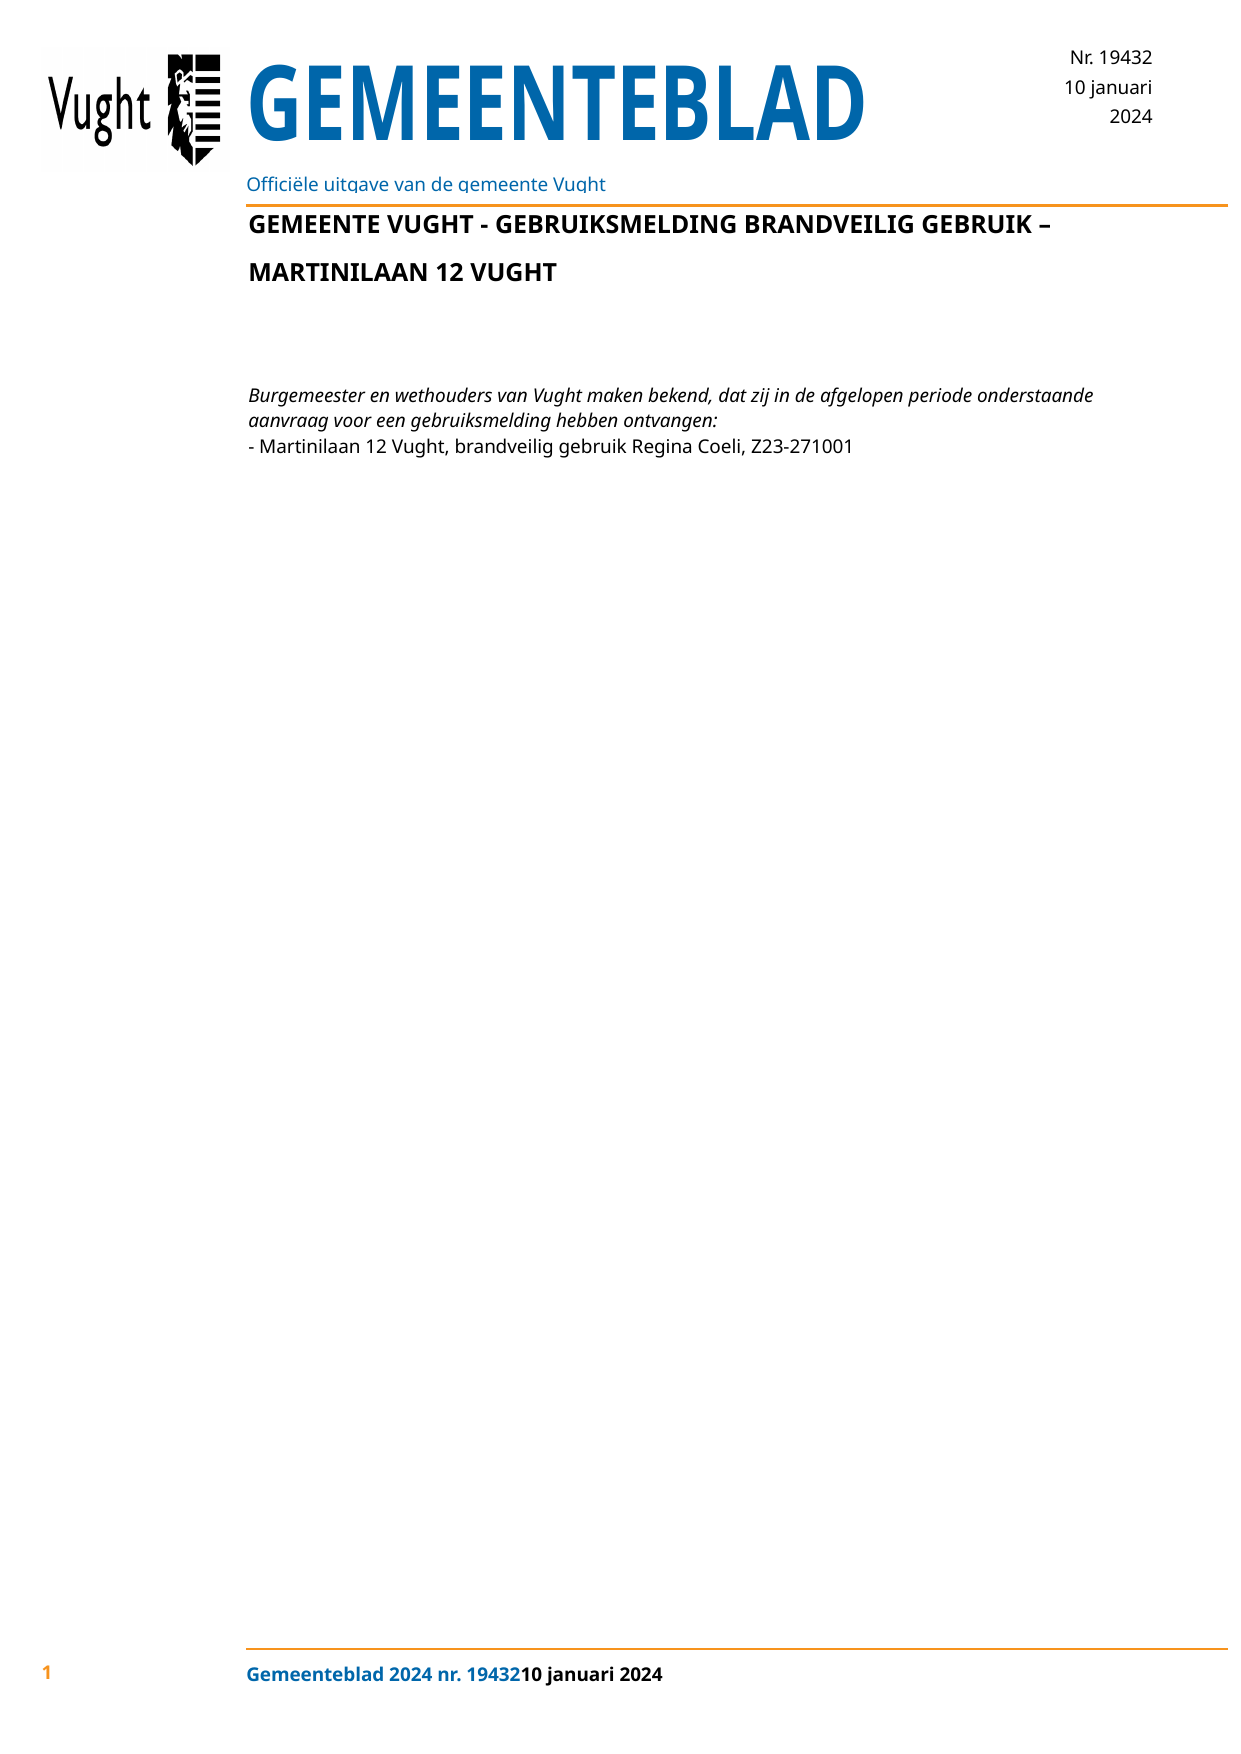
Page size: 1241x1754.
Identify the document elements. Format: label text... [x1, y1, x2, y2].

text - Martinilaan 12 Vught, brandveilig gebruik Regina Coeli, Z23-271001 [248, 433, 1152, 459]
text GEMEENTE VUGHT - GEBRUIKSMELDING BRANDVEILIG GEBRUIK – MARTINILAAN 12 VUGHT [248, 207, 1152, 288]
picture [41, 47, 231, 172]
text Burgemeester en wethouders van Vught maken bekend, dat zij in de afgelopen periode onderstaande aanvraag voor een gebruiksmelding hebben ontvangen: [248, 382, 1152, 433]
